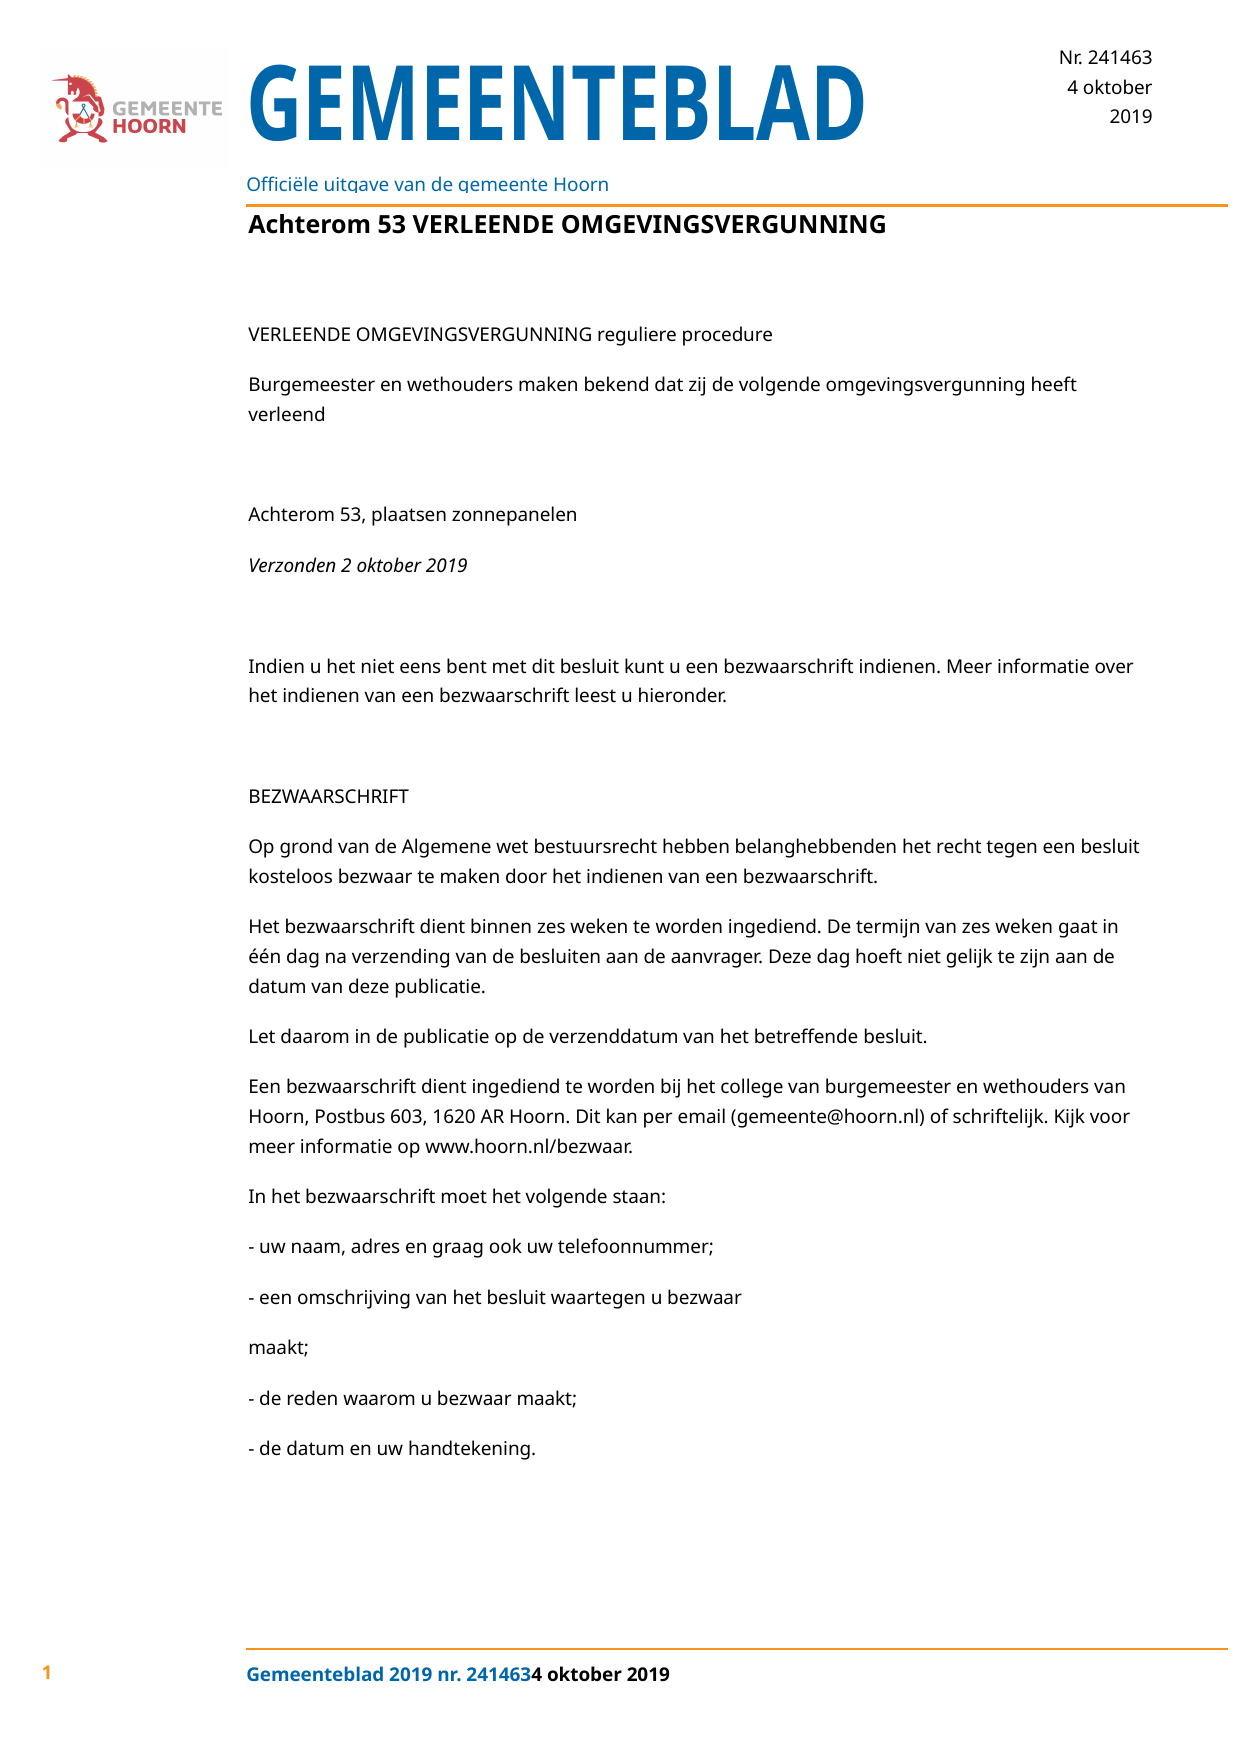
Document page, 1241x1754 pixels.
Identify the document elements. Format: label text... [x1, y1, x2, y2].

text - de reden waarom u bezwaar maakt; [248, 1385, 1152, 1411]
text - de datum en uw handtekening. [248, 1435, 1152, 1461]
text - uw naam, adres en graag ook uw telefoonnummer; [248, 1234, 1152, 1259]
picture [41, 47, 231, 172]
text In het bezwaarschrift moet het volgende staan: [248, 1183, 1152, 1209]
text Achterom 53, plaatsen zonnepanelen [248, 502, 1152, 527]
text BEZWAARSCHRIFT [248, 783, 1152, 809]
text Indien u het niet eens bent met dit besluit kunt u een bezwaarschrift indienen. Meer informatie over het indienen van een bezwaarschrift leest u hieronder. [248, 653, 1152, 708]
text Burgemeester en wethouders maken bekend dat zij de volgende omgevingsvergunning heeft verleend [248, 371, 1152, 426]
text VERLEENDE OMGEVINGSVERGUNNING reguliere procedure [248, 321, 1152, 346]
text Een bezwaarschrift dient ingediend te worden bij het college van burgemeester en wethouders van Hoorn, Postbus 603, 1620 AR Hoorn. Dit kan per email (gemeente@hoorn.nl) of schriftelijk. Kijk voor meer informatie op www.hoorn.nl/bezwaar. [248, 1074, 1152, 1158]
text maakt; [248, 1334, 1152, 1360]
text Op grond van de Algemene wet bestuursrecht hebben belanghebbenden het recht tegen een besluit kosteloos bezwaar te maken door het indienen van een bezwaarschrift. [248, 834, 1152, 889]
text Verzonden 2 oktober 2019 [248, 552, 1152, 578]
text - een omschrijving van het besluit waartegen u bezwaar [248, 1284, 1152, 1310]
text Let daarom in de publicatie op de verzenddatum van het betreffende besluit. [248, 1023, 1152, 1049]
text Het bezwaarschrift dient binnen zes weken te worden ingediend. De termijn van zes weken gaat in één dag na verzending van de besluiten aan de aanvrager. Deze dag hoeft niet gelijk te zijn aan de datum van deze publicatie. [248, 914, 1152, 998]
text Achterom 53 VERLEENDE OMGEVINGSVERGUNNING [248, 207, 1152, 241]
